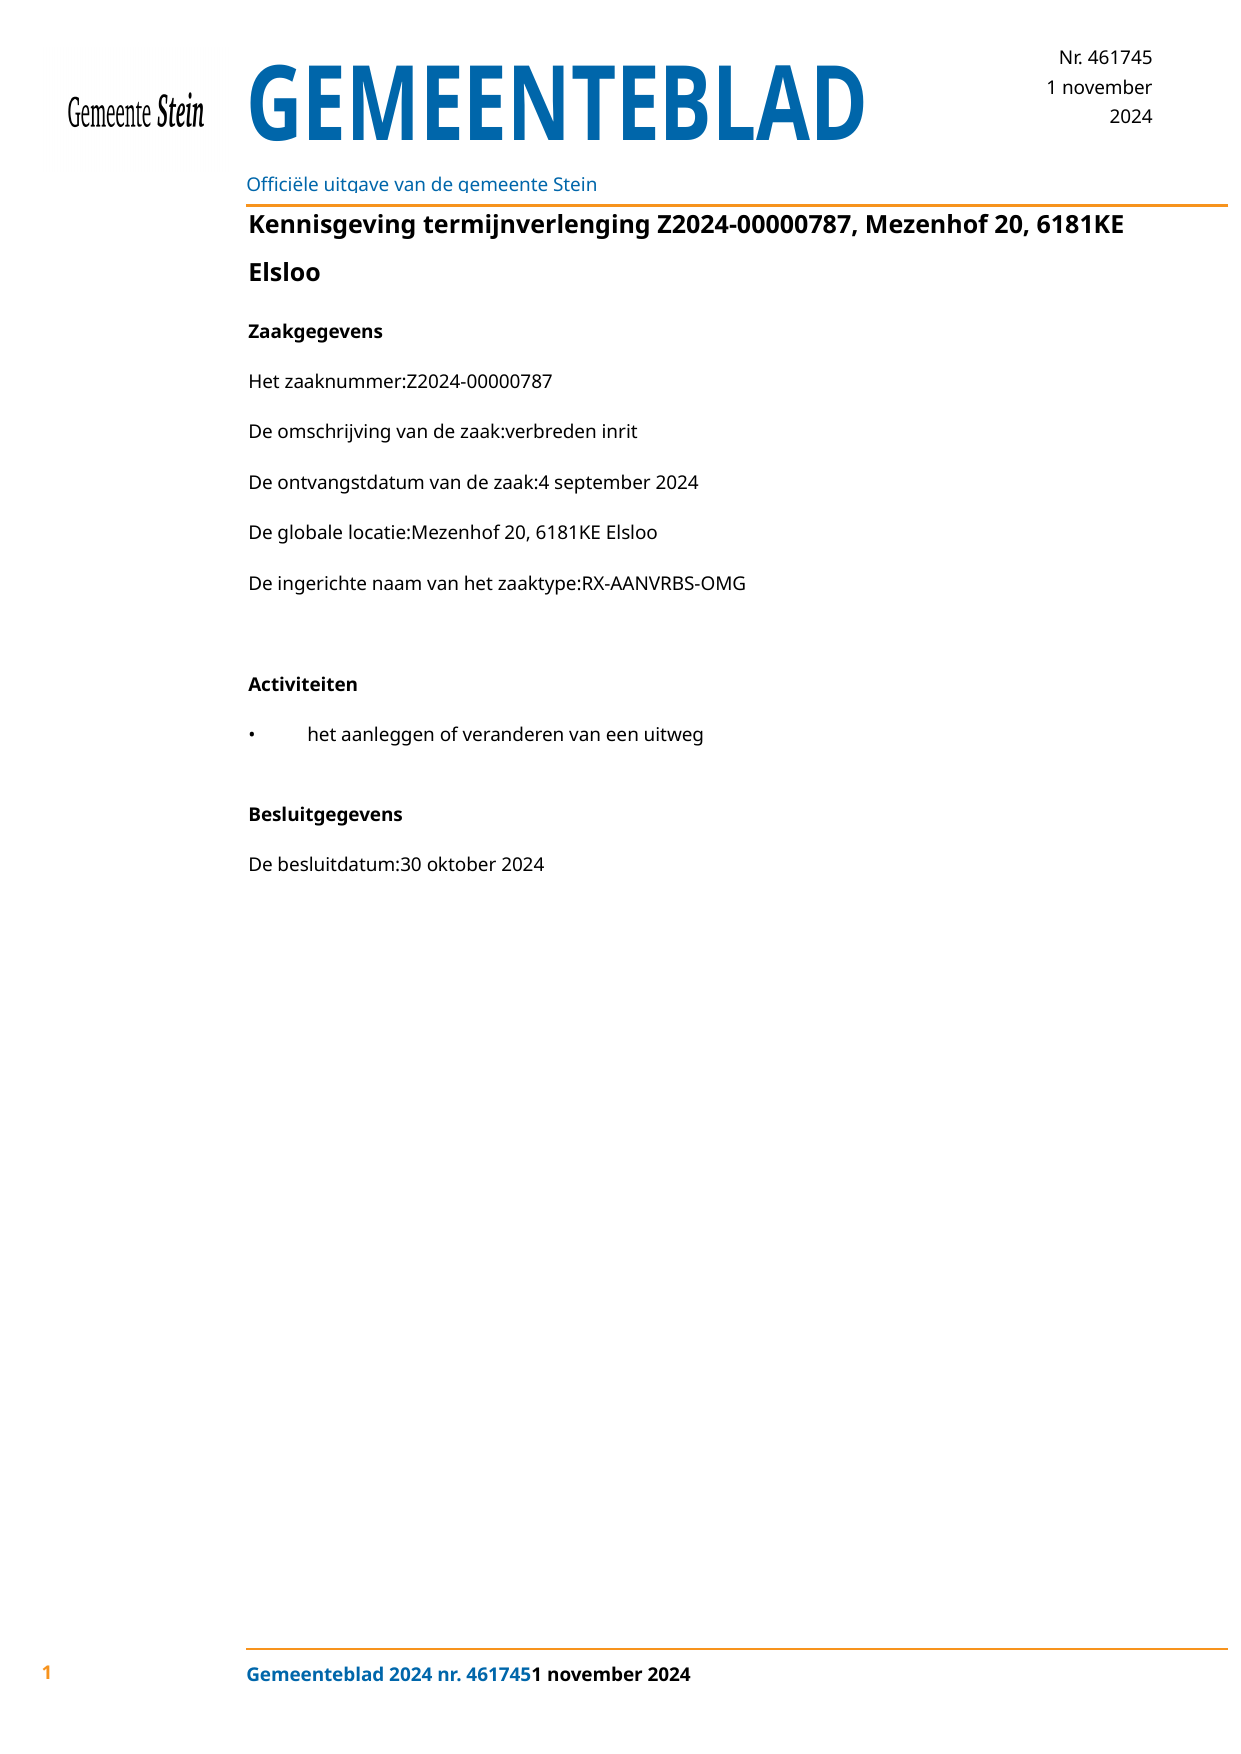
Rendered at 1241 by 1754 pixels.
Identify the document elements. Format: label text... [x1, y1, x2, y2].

text Zaakgegevens [248, 318, 1152, 344]
text De omschrijving van de zaak:verbreden inrit [248, 419, 1152, 444]
text De besluitdatum:30 oktober 2024 [248, 852, 1152, 877]
text Besluitgegevens [248, 801, 1152, 827]
text De ingerichte naam van het zaaktype:RX-AANVRBS-OMG [248, 570, 1152, 596]
text De globale locatie:Mezenhof 20, 6181KE Elsloo [248, 519, 1152, 545]
picture [41, 47, 231, 172]
text Activiteiten [248, 671, 1152, 697]
list het aanleggen of veranderen van een uitweg [248, 721, 1152, 747]
text Het zaaknummer:Z2024-00000787 [248, 368, 1152, 394]
text Kennisgeving termijnverlenging Z2024-00000787, Mezenhof 20, 6181KE Elsloo [248, 207, 1152, 288]
text De ontvangstdatum van de zaak:4 september 2024 [248, 469, 1152, 495]
